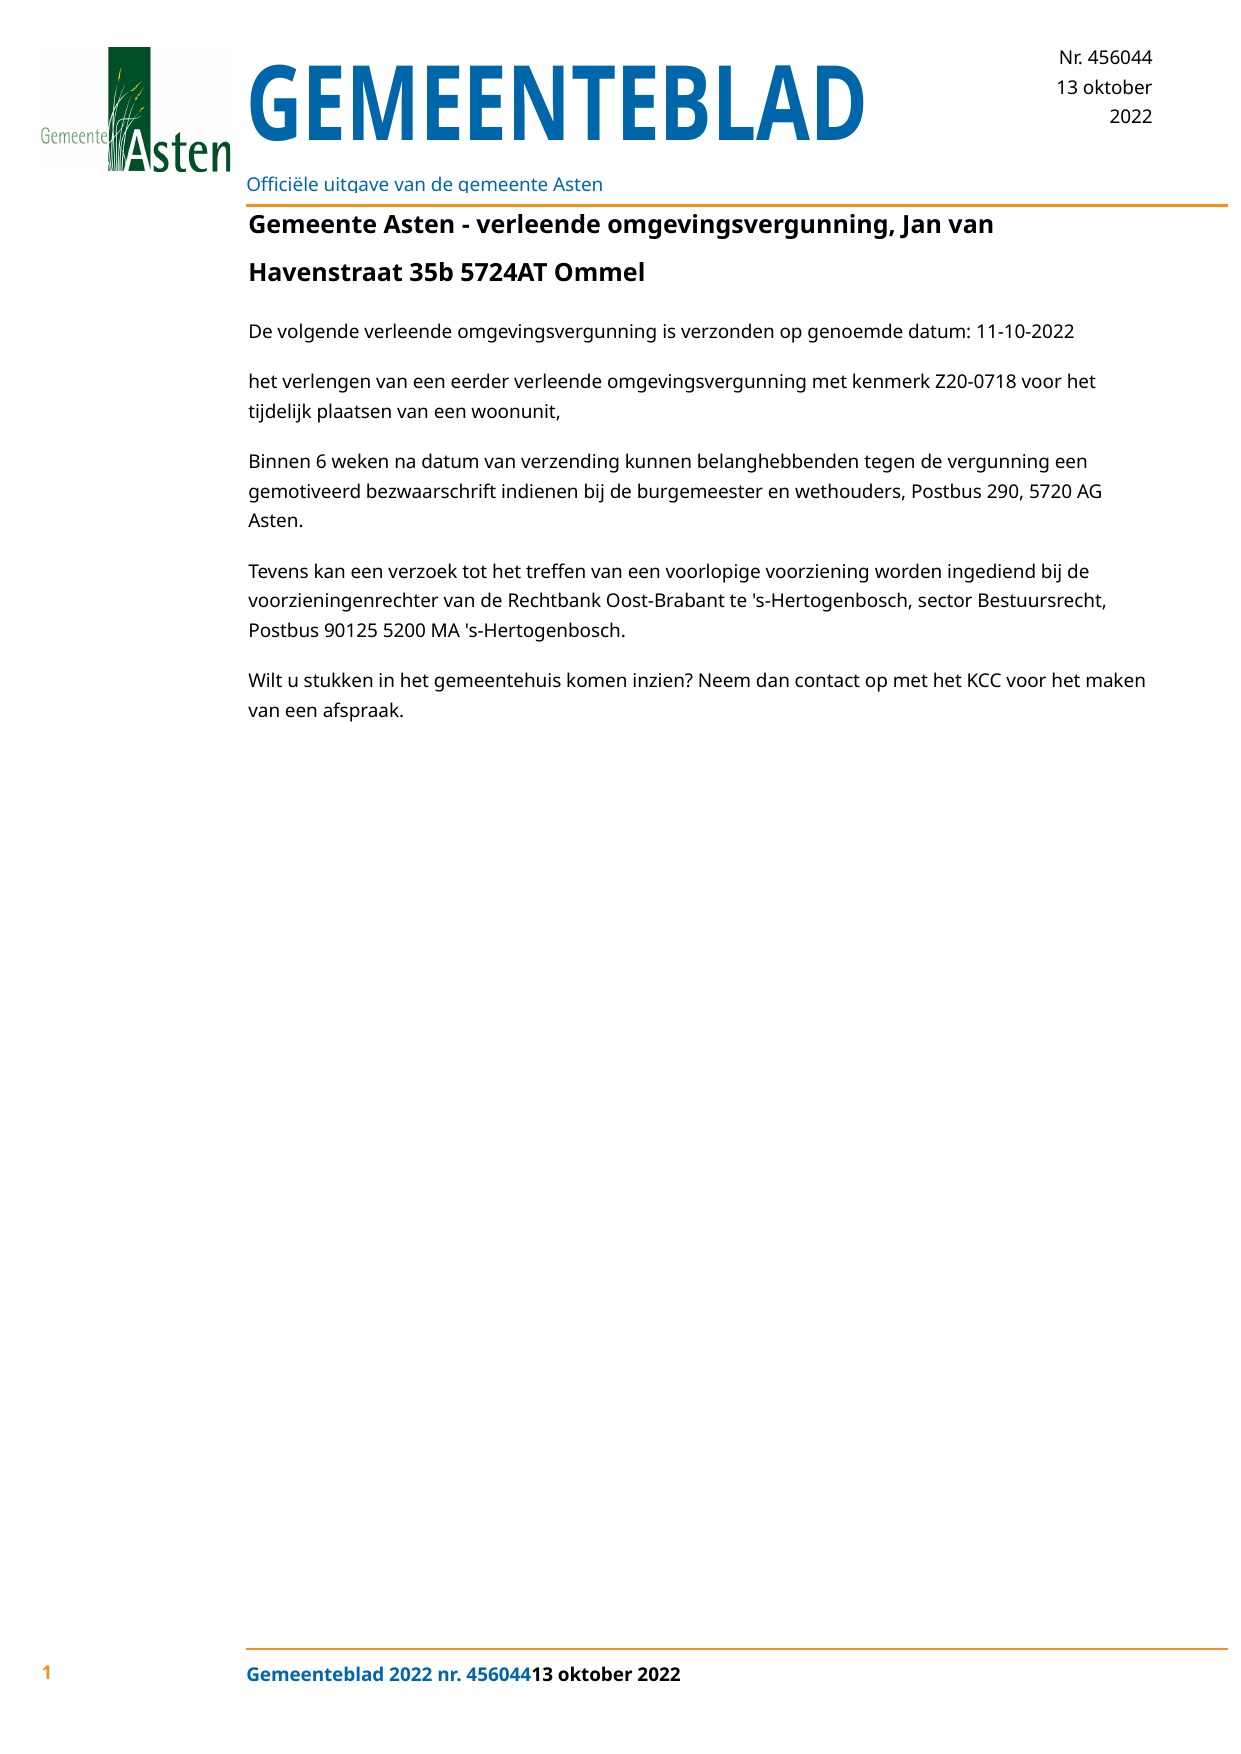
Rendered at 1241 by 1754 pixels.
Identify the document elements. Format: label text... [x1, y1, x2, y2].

text Tevens kan een verzoek tot het treffen van een voorlopige voorziening worden ingediend bij de voorzieningenrechter van de Rechtbank Oost-Brabant te 's-Hertogenbosch, sector Bestuursrecht, Postbus 90125 5200 MA 's-Hertogenbosch. [248, 558, 1152, 643]
picture [41, 47, 231, 172]
text Gemeente Asten - verleende omgevingsvergunning, Jan van Havenstraat 35b 5724AT Ommel [248, 207, 1152, 288]
text Wilt u stukken in het gemeentehuis komen inzien? Neem dan contact op met het KCC voor het maken van een afspraak. [248, 667, 1152, 723]
text Binnen 6 weken na datum van verzending kunnen belanghebbenden tegen de vergunning een gemotiveerd bezwaarschrift indienen bij de burgemeester en wethouders, Postbus 290, 5720 AG Asten. [248, 448, 1152, 533]
text De volgende verleende omgevingsvergunning is verzonden op genoemde datum: 11-10-2022 [248, 318, 1152, 344]
text het verlengen van een eerder verleende omgevingsvergunning met kenmerk Z20-0718 voor het tijdelijk plaatsen van een woonunit, [248, 368, 1152, 424]
